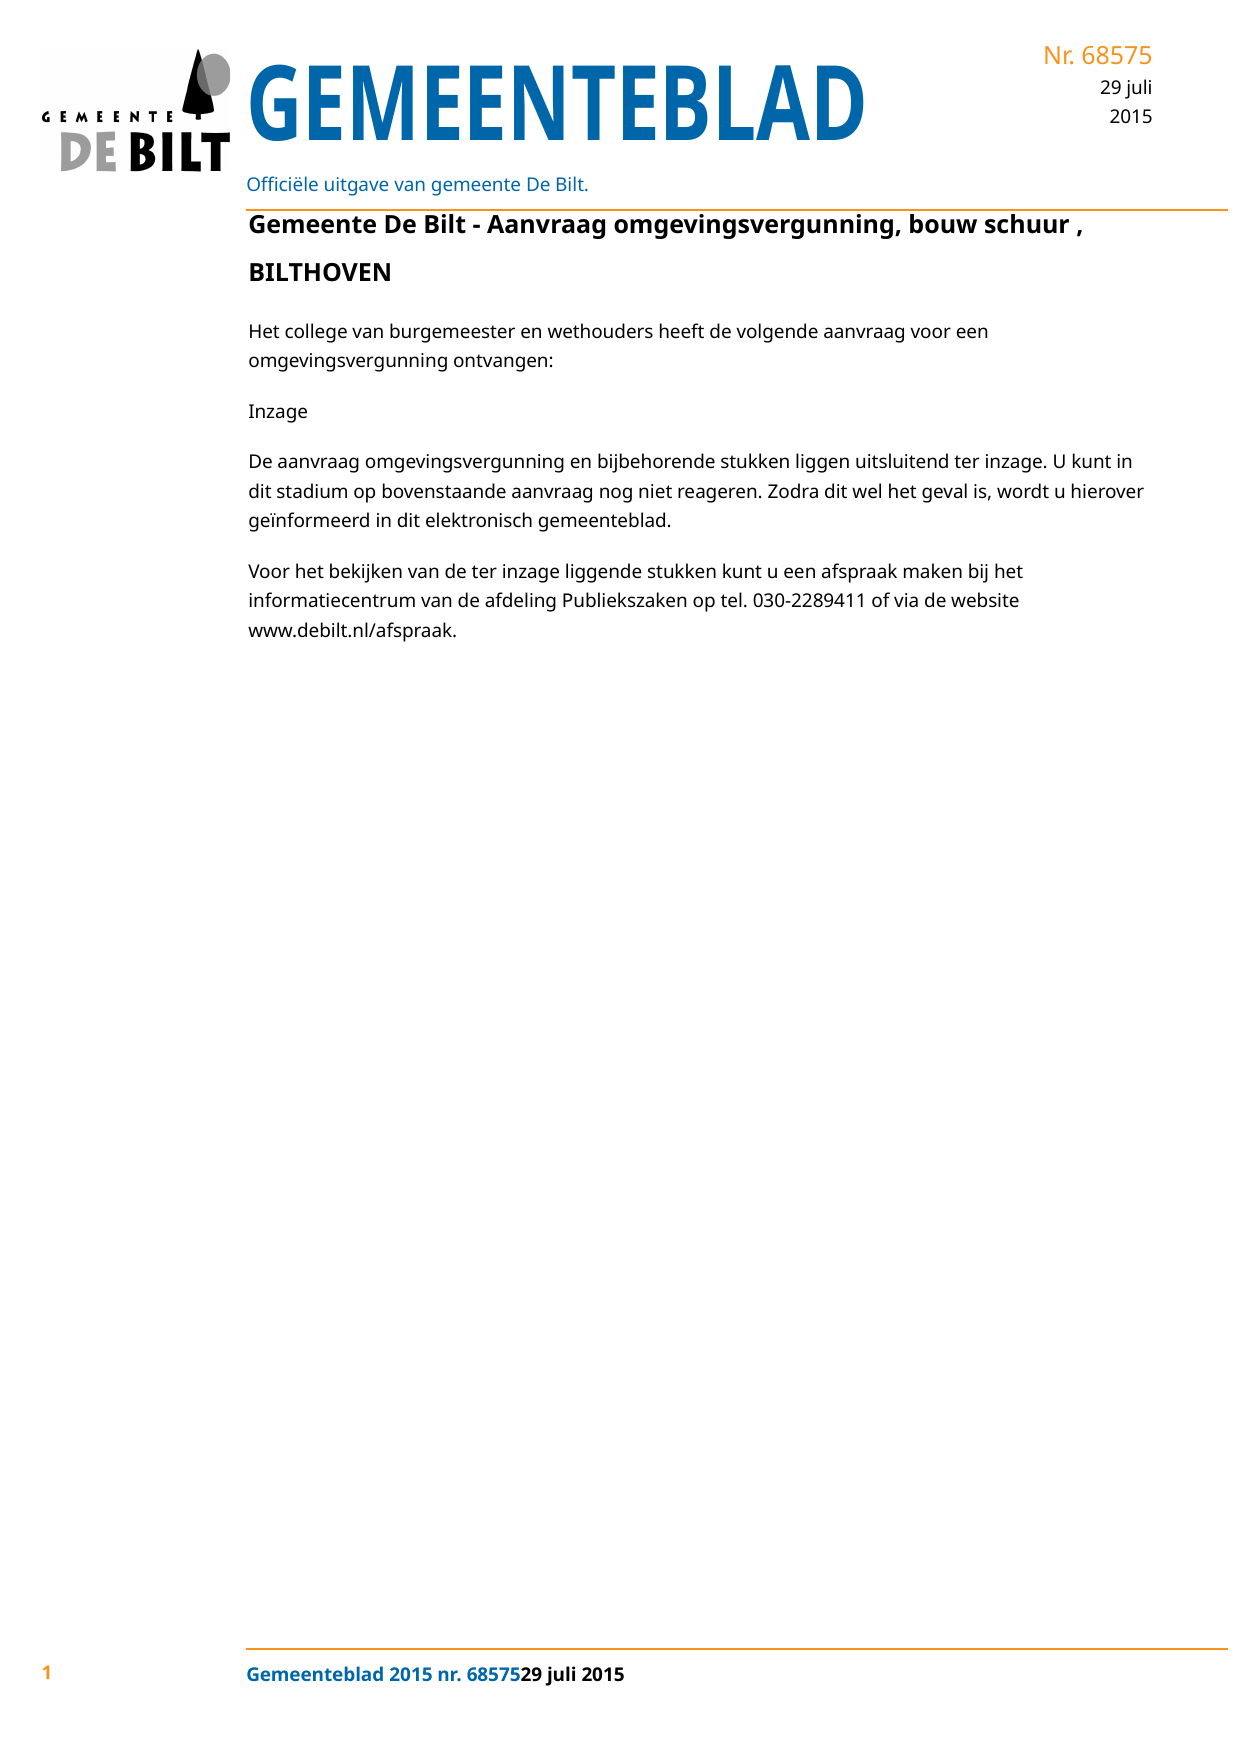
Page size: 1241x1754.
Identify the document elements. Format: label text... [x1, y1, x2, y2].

text Het college van burgemeester en wethouders heeft de volgende aanvraag voor een omgevingsvergunning ontvangen: [248, 318, 1152, 373]
text Inzage [248, 398, 1152, 424]
text Gemeente De Bilt - Aanvraag omgevingsvergunning, bouw schuur , BILTHOVEN [248, 211, 1152, 288]
text De aanvraag omgevingsvergunning en bijbehorende stukken liggen uitsluitend ter inzage. U kunt in dit stadium op bovenstaande aanvraag nog niet reageren. Zodra dit wel het geval is, wordt u hierover geïnformeerd in dit elektronisch gemeenteblad. [248, 448, 1152, 533]
picture [41, 47, 231, 172]
text Voor het bekijken van de ter inzage liggende stukken kunt u een afspraak maken bij het informatiecentrum van de afdeling Publiekszaken op tel. 030-2289411 of via de website www.debilt.nl/afspraak. [248, 558, 1152, 643]
